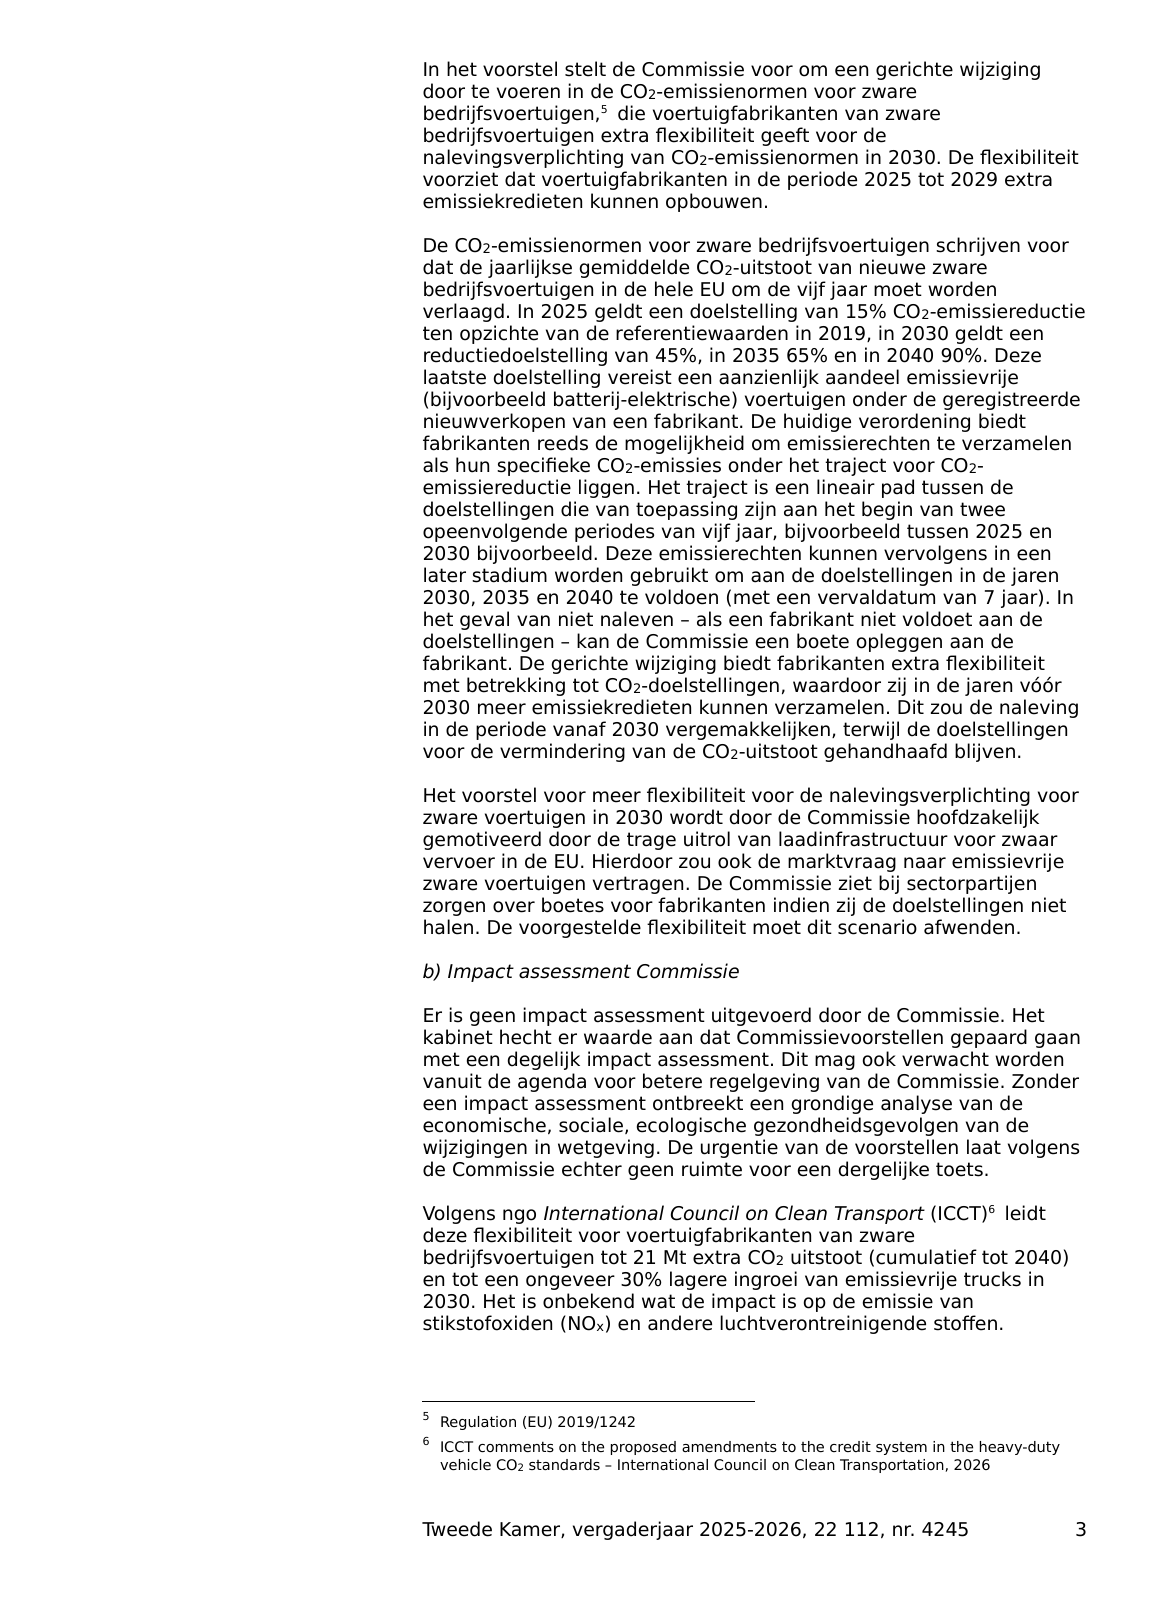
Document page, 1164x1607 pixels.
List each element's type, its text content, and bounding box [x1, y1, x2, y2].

text Het voorstel voor meer flexibiliteit voor de nalevingsverplichting voor zware voertuigen in 2030 wordt door de Commissie hoofdzakelijk gemotiveerd door de trage uitrol van laadinfrastructuur voor zwaar vervoer in de EU. Hierdoor zou ook de marktvraag naar emissievrije zware voertuigen vertragen. De Commissie ziet bij sectorpartijen zorgen over boetes voor fabrikanten indien zij de doelstellingen niet halen. De voorgestelde flexibiliteit moet dit scenario afwenden. [422, 785, 1087, 939]
text Volgens ngo International Council on Clean Transport (ICCT) leidt deze flexibiliteit voor voertuigfabrikanten van zware bedrijfsvoertuigen tot 21 Mt extra CO2 uitstoot (cumulatief tot 2040) en tot een ongeveer 30% lagere ingroei van emissievrije trucks in 2030. Het is onbekend wat de impact is op de emissie van stikstofoxiden (NOx) en andere luchtverontreinigende stoffen. [422, 1203, 1087, 1335]
subtitle b) Impact assessment Commissie [422, 961, 1087, 983]
text ICCT comments on the proposed amendments to the credit system in the heavy-duty vehicle CO2 standards – International Council on Clean Transportation, 2026 [422, 1435, 1087, 1474]
text Er is geen impact assessment uitgevoerd door de Commissie. Het kabinet hecht er waarde aan dat Commissievoorstellen gepaard gaan met een degelijk impact assessment. Dit mag ook verwacht worden vanuit de agenda voor betere regelgeving van de Commissie. Zonder een impact assessment ontbreekt een grondige analyse van de economische, sociale, ecologische gezondheidsgevolgen van de wijzigingen in wetgeving. De urgentie van de voorstellen laat volgens de Commissie echter geen ruimte voor een dergelijke toets. [422, 1005, 1087, 1181]
text Regulation (EU) 2019/1242 [422, 1410, 1087, 1432]
text In het voorstel stelt de Commissie voor om een gerichte wijziging door te voeren in de CO2-emissienormen voor zware bedrijfsvoertuigen, die voertuigfabrikanten van zware bedrijfsvoertuigen extra flexibiliteit geeft voor de nalevingsverplichting van CO2-emissienormen in 2030. De flexibiliteit voorziet dat voertuigfabrikanten in de periode 2025 tot 2029 extra emissiekredieten kunnen opbouwen. [422, 59, 1087, 213]
text De CO2-emissienormen voor zware bedrijfsvoertuigen schrijven voor dat de jaarlijkse gemiddelde CO2-uitstoot van nieuwe zware bedrijfsvoertuigen in de hele EU om de vijf jaar moet worden verlaagd. In 2025 geldt een doelstelling van 15% CO2-emissiereductie ten opzichte van de referentiewaarden in 2019, in 2030 geldt een reductiedoelstelling van 45%, in 2035 65% en in 2040 90%. Deze laatste doelstelling vereist een aanzienlijk aandeel emissievrije (bijvoorbeeld batterij-elektrische) voertuigen onder de geregistreerde nieuwverkopen van een fabrikant. De huidige verordening biedt fabrikanten reeds de mogelijkheid om emissierechten te verzamelen als hun specifieke CO2-emissies onder het traject voor CO2-emissiereductie liggen. Het traject is een lineair pad tussen de doelstellingen die van toepassing zijn aan het begin van twee opeenvolgende periodes van vijf jaar, bijvoorbeeld tussen 2025 en 2030 bijvoorbeeld. Deze emissierechten kunnen vervolgens in een later stadium worden gebruikt om aan de doelstellingen in de jaren 2030, 2035 en 2040 te voldoen (met een vervaldatum van 7 jaar). In het geval van niet naleven – als een fabrikant niet voldoet aan de doelstellingen – kan de Commissie een boete opleggen aan de fabrikant. De gerichte wijziging biedt fabrikanten extra flexibiliteit met betrekking tot CO2-doelstellingen, waardoor zij in de jaren vóór 2030 meer emissiekredieten kunnen verzamelen. Dit zou de naleving in de periode vanaf 2030 vergemakkelijken, terwijl de doelstellingen voor de vermindering van de CO2-uitstoot gehandhaafd blijven. [422, 235, 1087, 763]
